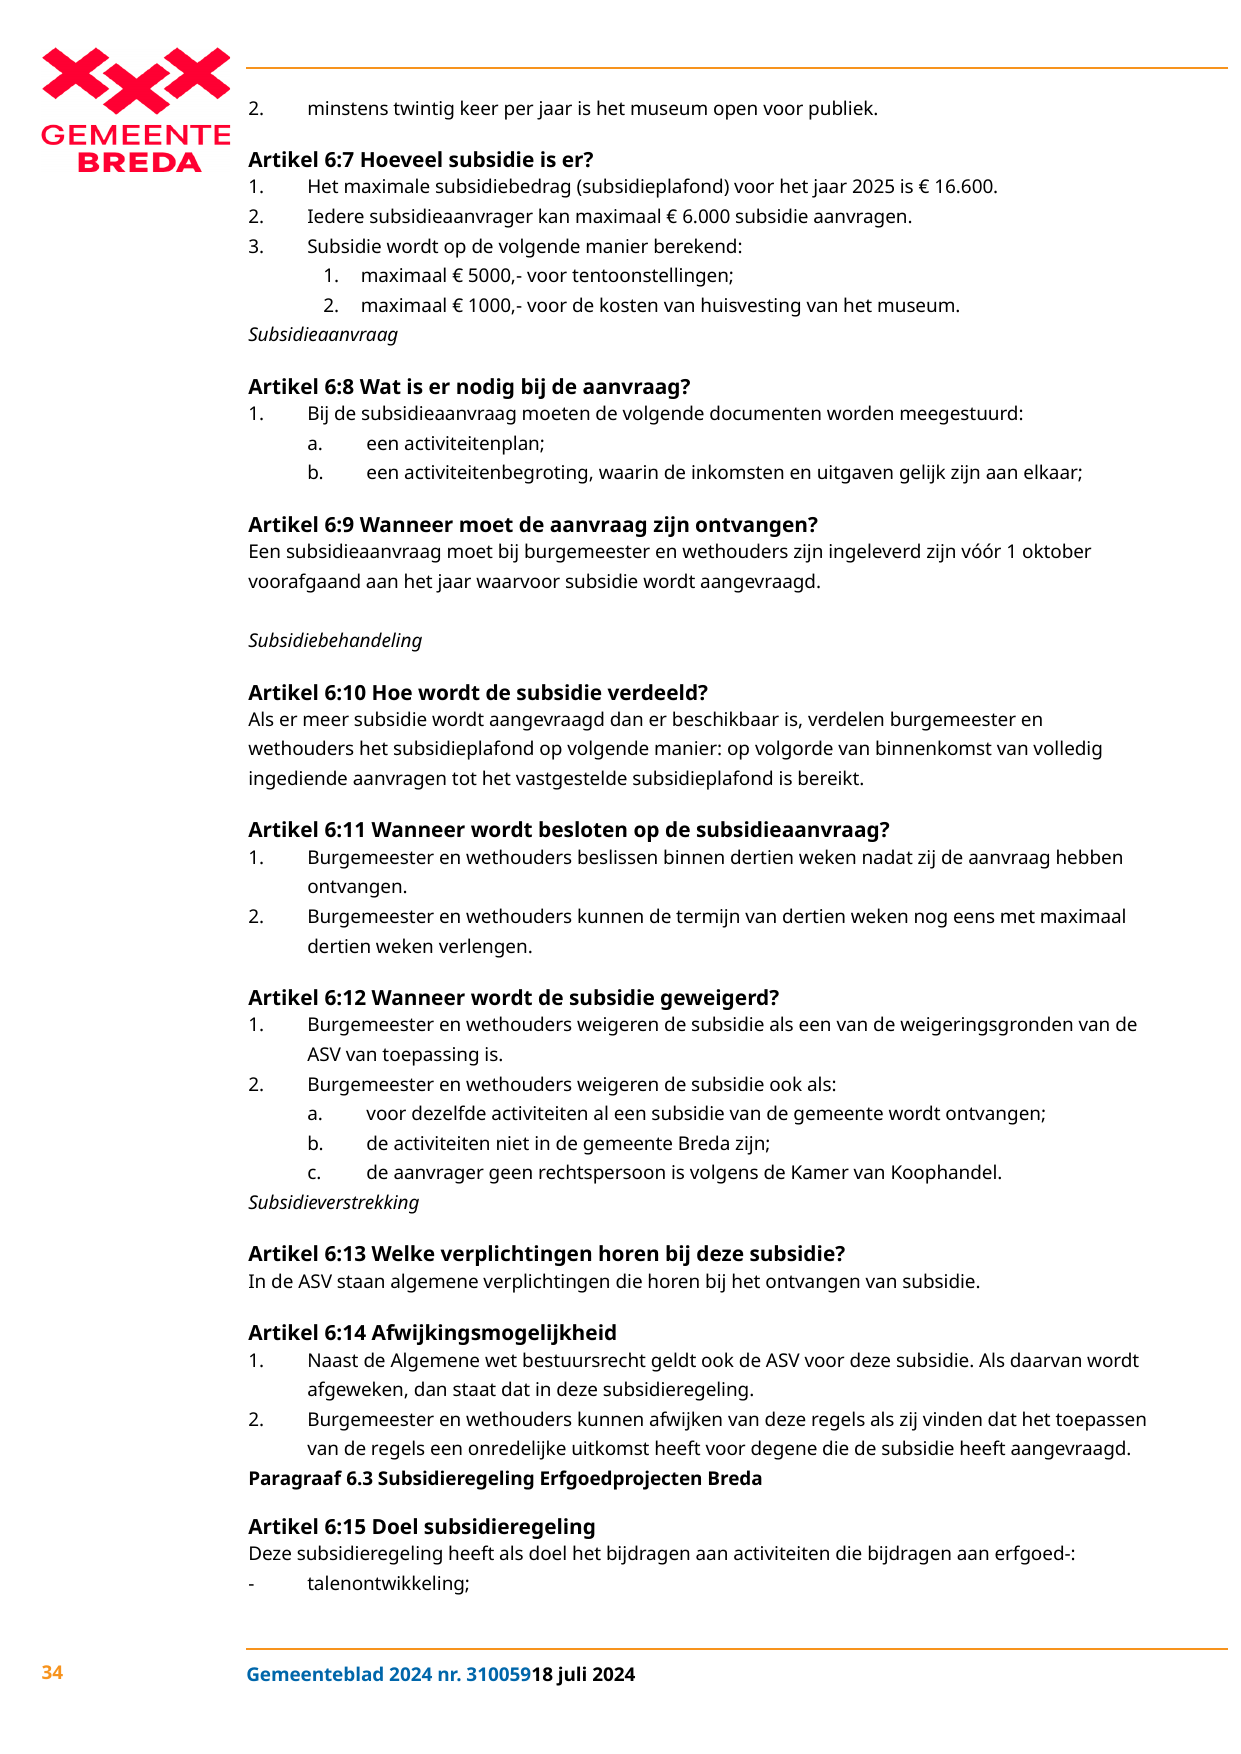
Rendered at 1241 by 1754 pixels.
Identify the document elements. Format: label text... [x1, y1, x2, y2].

text Artikel 6:9 Wanneer moet de aanvraag zijn ontvangen? [248, 510, 1152, 538]
list Subsidie wordt op de volgende manier berekend: [248, 233, 1152, 258]
list de activiteiten niet in de gemeente Breda zijn; [307, 1130, 1152, 1156]
list Naast de Algemene wet bestuursrecht geldt ook de ASV voor deze subsidie. Als daarvan wordt afgeweken, dan staat dat in deze subsidieregeling. [248, 1347, 1152, 1402]
list Burgemeester en wethouders kunnen de termijn van dertien weken nog eens met maximaal dertien weken verlengen. [248, 903, 1152, 958]
text Artikel 6:13 Welke verplichtingen horen bij deze subsidie? [248, 1239, 1152, 1268]
text Deze subsidieregeling heeft als doel het bijdragen aan activiteiten die bijdragen aan erfgoed-: [248, 1540, 1152, 1566]
list een activiteitenbegroting, waarin de inkomsten en uitgaven gelijk zijn aan elkaar; [307, 459, 1152, 485]
text Paragraaf 6.3 Subsidieregeling Erfgoedprojecten Breda [248, 1465, 1152, 1491]
text Een subsidieaanvraag moet bij burgemeester en wethouders zijn ingeleverd zijn vóór 1 oktober voorafgaand aan het jaar waarvoor subsidie wordt aangevraagd. [248, 538, 1152, 594]
text Als er meer subsidie wordt aangevraagd dan er beschikbaar is, verdelen burgemeester en wethouders het subsidieplafond op volgende manier: op volgorde van binnenkomst van volledig ingediende aanvragen tot het vastgestelde subsidieplafond is bereikt. [248, 706, 1152, 791]
list minstens twintig keer per jaar is het museum open voor publiek. [248, 95, 1152, 121]
text Artikel 6:12 Wanneer wordt de subsidie geweigerd? [248, 983, 1152, 1012]
text Subsidieverstrekking [248, 1189, 1152, 1215]
list Het maximale subsidiebedrag (subsidieplafond) voor het jaar 2025 is € 16.600. [248, 174, 1152, 199]
text Artikel 6:7 Hoeveel subsidie is er? [248, 145, 1152, 174]
list voor dezelfde activiteiten al een subsidie van de gemeente wordt ontvangen; [307, 1100, 1152, 1126]
list de aanvrager geen rechtspersoon is volgens de Kamer van Koophandel. [307, 1159, 1152, 1185]
text Artikel 6:10 Hoe wordt de subsidie verdeeld? [248, 678, 1152, 706]
list maximaal € 5000,- voor tentoonstellingen; [323, 262, 1152, 288]
list Iedere subsidieaanvrager kan maximaal € 6.000 subsidie aanvragen. [248, 203, 1152, 229]
text Artikel 6:8 Wat is er nodig bij de aanvraag? [248, 372, 1152, 400]
text Artikel 6:14 Afwijkingsmogelijkheid [248, 1318, 1152, 1347]
list Burgemeester en wethouders weigeren de subsidie als een van de weigeringsgronden van de ASV van toepassing is. [248, 1012, 1152, 1067]
text In de ASV staan algemene verplichtingen die horen bij het ontvangen van subsidie. [248, 1268, 1152, 1294]
picture [41, 47, 231, 172]
list Bij de subsidieaanvraag moeten de volgende documenten worden meegestuurd: [248, 400, 1152, 426]
text Subsidieaanvraag [248, 322, 1152, 347]
list Burgemeester en wethouders beslissen binnen dertien weken nadat zij de aanvraag hebben ontvangen. [248, 844, 1152, 899]
list talenontwikkeling; [248, 1570, 1152, 1596]
text Subsidiebehandeling [248, 627, 1152, 653]
list maximaal € 1000,- voor de kosten van huisvesting van het museum. [323, 292, 1152, 318]
list Burgemeester en wethouders kunnen afwijken van deze regels als zij vinden dat het toepassen van de regels een onredelijke uitkomst heeft voor degene die de subsidie heeft aangevraagd. [248, 1406, 1152, 1461]
list Burgemeester en wethouders weigeren de subsidie ook als: [248, 1071, 1152, 1097]
text Artikel 6:15 Doel subsidieregeling [248, 1512, 1152, 1540]
text Artikel 6:11 Wanneer wordt besloten op de subsidieaanvraag? [248, 816, 1152, 844]
list een activiteitenplan; [307, 430, 1152, 456]
